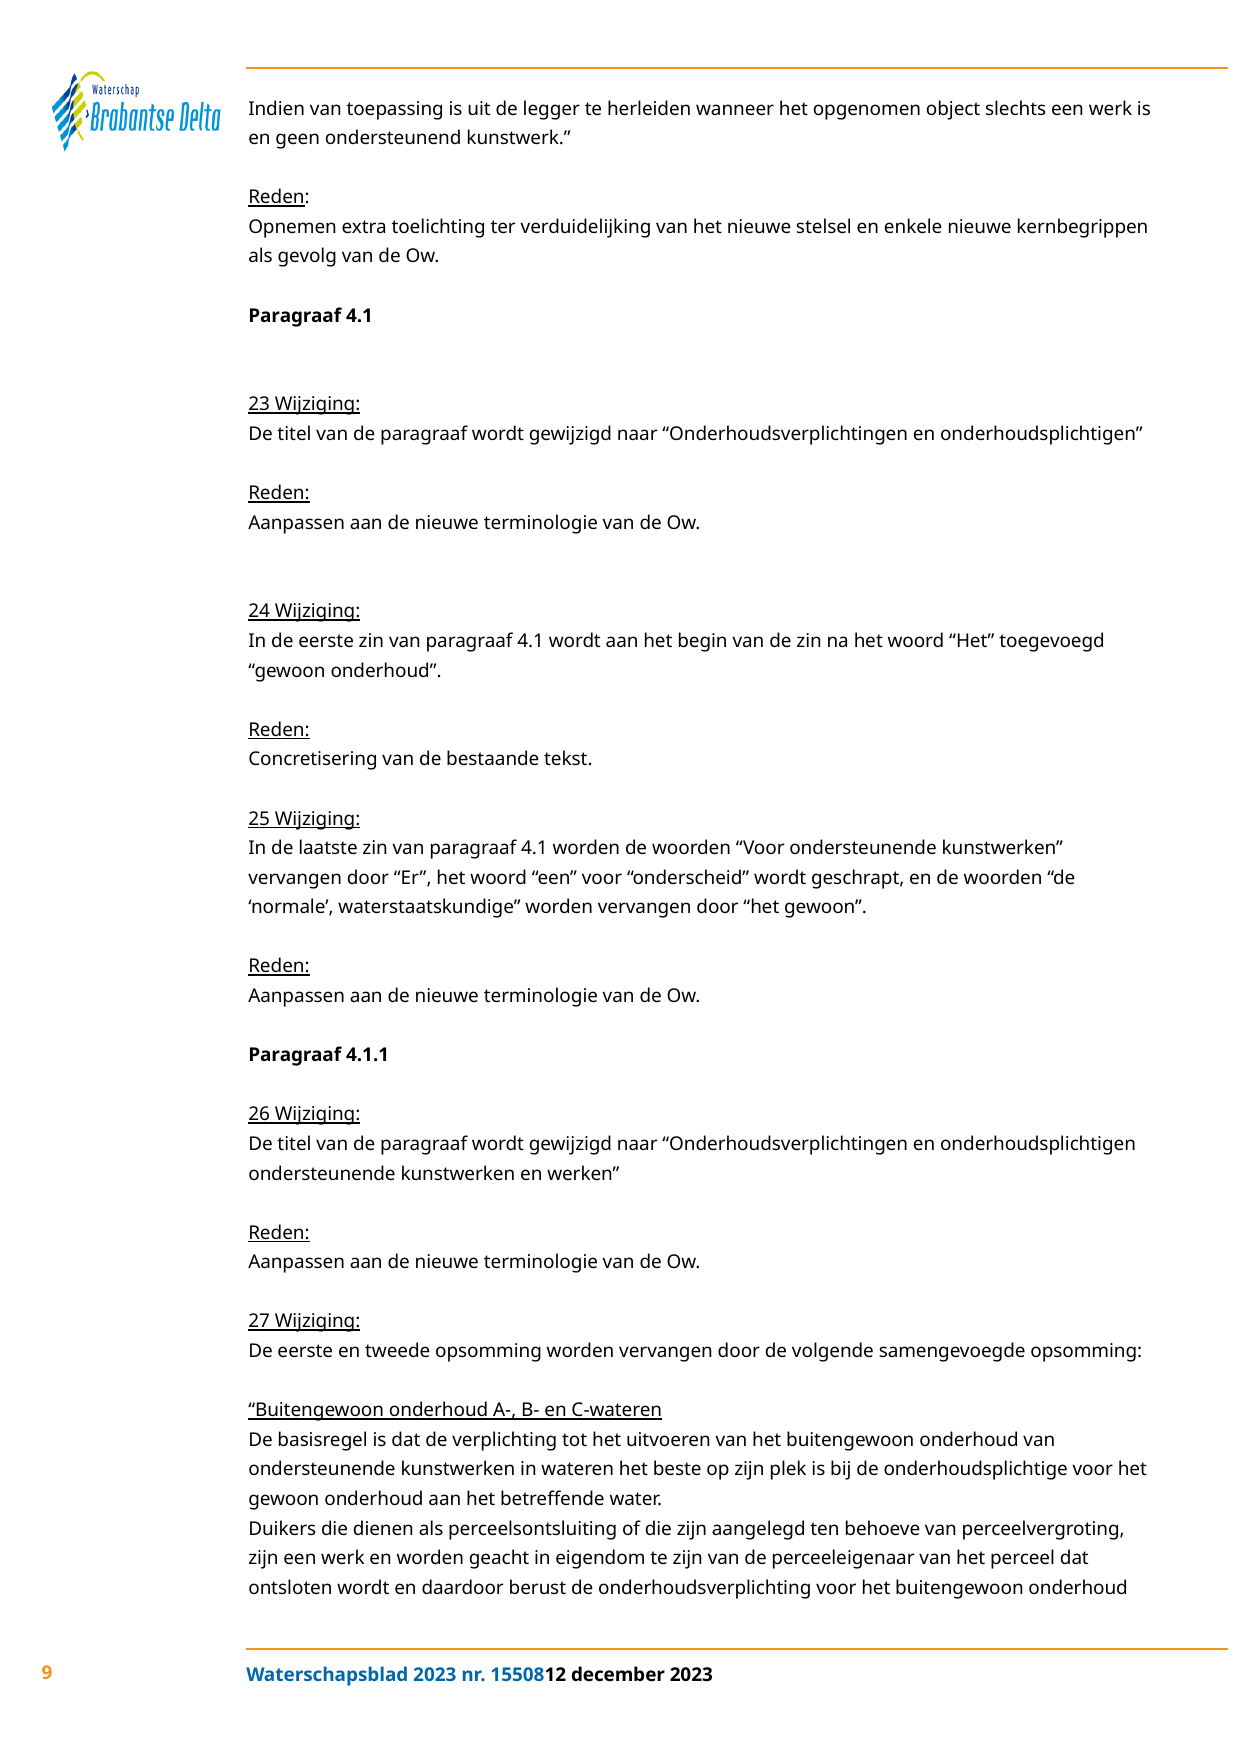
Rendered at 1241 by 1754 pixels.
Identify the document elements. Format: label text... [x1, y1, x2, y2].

text In de laatste zin van paragraaf 4.1 worden de woorden “Voor ondersteunende kunstwerken” vervangen door “Er”, het woord “een” voor “onderscheid” wordt geschrapt, en de woorden “de ‘normale’, waterstaatskundige” worden vervangen door “het gewoon”. [248, 834, 1152, 919]
text Aanpassen aan de nieuwe terminologie van de Ow. [248, 1248, 1152, 1274]
text Aanpassen aan de nieuwe terminologie van de Ow. [248, 982, 1152, 1008]
text 26 Wijziging: [248, 1101, 1152, 1126]
text Concretisering van de bestaande tekst. [248, 746, 1152, 771]
text De titel van de paragraaf wordt gewijzigd naar “Onderhoudsverplichtingen en onderhoudsplichtigen ondersteunende kunstwerken en werken” [248, 1130, 1152, 1186]
text Reden: [248, 953, 1152, 978]
text 24 Wijziging: [248, 598, 1152, 623]
text Paragraaf 4.1 [248, 302, 1152, 328]
text Reden: [248, 183, 1152, 209]
text Reden: [248, 1219, 1152, 1245]
text “Buitengewoon onderhoud A-, B- en C-wateren [248, 1396, 1152, 1422]
text 23 Wijziging: [248, 391, 1152, 416]
text De eerste en tweede opsomming worden vervangen door de volgende samengevoegde opsomming: [248, 1337, 1152, 1363]
picture [41, 47, 231, 172]
text Aanpassen aan de nieuwe terminologie van de Ow. [248, 509, 1152, 535]
text Paragraaf 4.1.1 [248, 1041, 1152, 1067]
text In de eerste zin van paragraaf 4.1 wordt aan het begin van de zin na het woord “Het” toegevoegd “gewoon onderhoud”. [248, 627, 1152, 683]
text Opnemen extra toelichting ter verduidelijking van het nieuwe stelsel en enkele nieuwe kernbegrippen als gevolg van de Ow. [248, 213, 1152, 268]
text Duikers die dienen als perceelsontsluiting of die zijn aangelegd ten behoeve van perceelvergroting, zijn een werk en worden geacht in eigendom te zijn van de perceeleigenaar van het perceel dat ontsloten wordt en daardoor berust de onderhoudsverplichting voor het buitengewoon onderhoud [248, 1515, 1152, 1600]
text Reden: [248, 716, 1152, 742]
text Indien van toepassing is uit de legger te herleiden wanneer het opgenomen object slechts een werk is en geen ondersteunend kunstwerk.” [248, 95, 1152, 150]
text De basisregel is dat de verplichting tot het uitvoeren van het buitengewoon onderhoud van ondersteunende kunstwerken in wateren het beste op zijn plek is bij de onderhoudsplichtige voor het gewoon onderhoud aan het betreffende water. [248, 1426, 1152, 1511]
text 27 Wijziging: [248, 1308, 1152, 1333]
text 25 Wijziging: [248, 805, 1152, 831]
text Reden: [248, 479, 1152, 505]
text De titel van de paragraaf wordt gewijzigd naar “Onderhoudsverplichtingen en onderhoudsplichtigen” [248, 420, 1152, 446]
